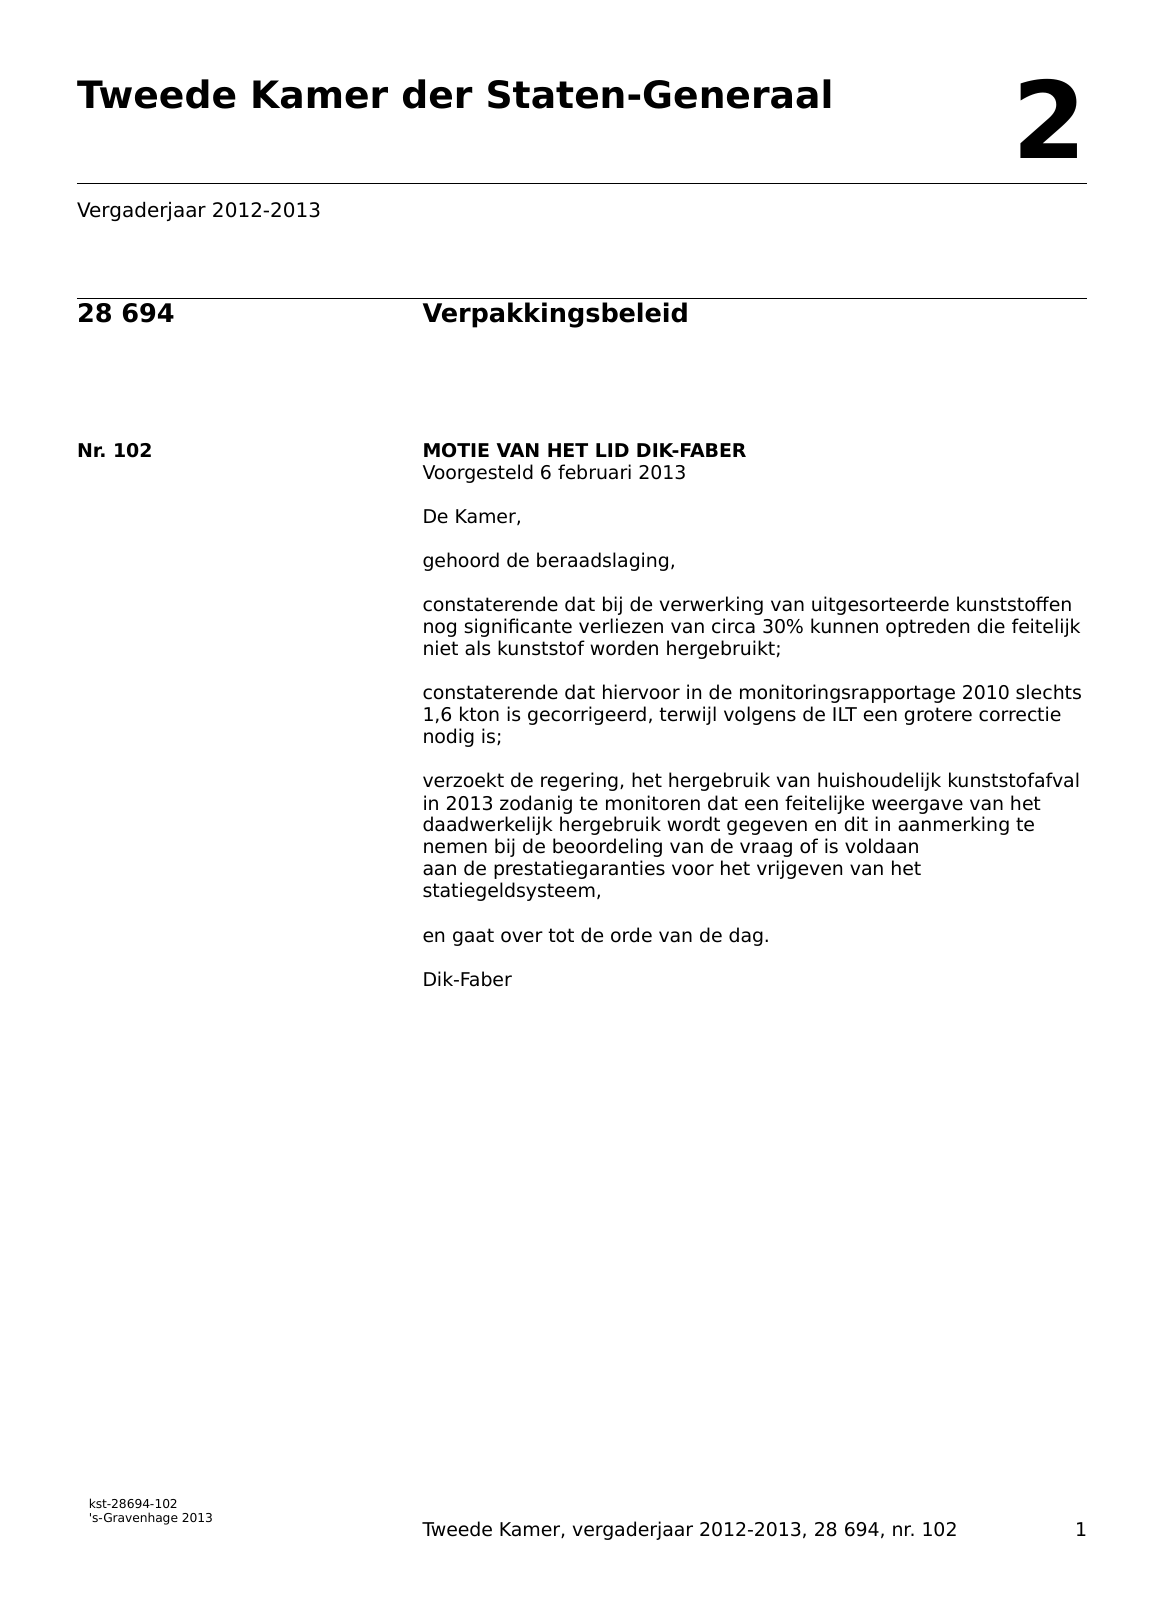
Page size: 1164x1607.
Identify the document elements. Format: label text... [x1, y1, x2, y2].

text aan de prestatiegaranties voor het vrijgeven van het statiegeldsysteem, [422, 858, 1087, 902]
text De Kamer, [422, 506, 1087, 528]
text kst-28694-102 [88, 1497, 323, 1511]
text en gaat over tot de orde van de dag. [422, 924, 1087, 946]
table_cell Vergaderjaar 2012-2013 [77, 184, 1087, 298]
table_header 2 [886, 59, 1087, 183]
subtitle Nr. 102 MOTIE VAN HET LID DIK-FABER [77, 440, 1087, 462]
text Voorgesteld 6 februari 2013 [422, 462, 1087, 484]
text constaterende dat hiervoor in de monitoringsrapportage 2010 slechts 1,6 kton is gecorrigeerd, terwijl volgens de ILT een grotere correctie nodig is; [422, 682, 1087, 748]
table_header Tweede Kamer der Staten-Generaal [77, 59, 886, 183]
text gehoord de beraadslaging, [422, 550, 1087, 572]
text Dik-Faber [422, 969, 1087, 991]
text constaterende dat bij de verwerking van uitgesorteerde kunststoffen nog significante verliezen van circa 30% kunnen optreden die feitelijk niet als kunststof worden hergebruikt; [422, 594, 1087, 660]
text verzoekt de regering, het hergebruik van huishoudelijk kunststofafval in 2013 zodanig te monitoren dat een feitelijke weergave van het daadwerkelijk hergebruik wordt gegeven en dit in aanmerking te nemen bij de beoordeling van de vraag of is voldaan [422, 770, 1087, 858]
subtitle 28 694 Verpakkingsbeleid [77, 299, 1087, 329]
text 's-Gravenhage 2013 [88, 1511, 323, 1525]
